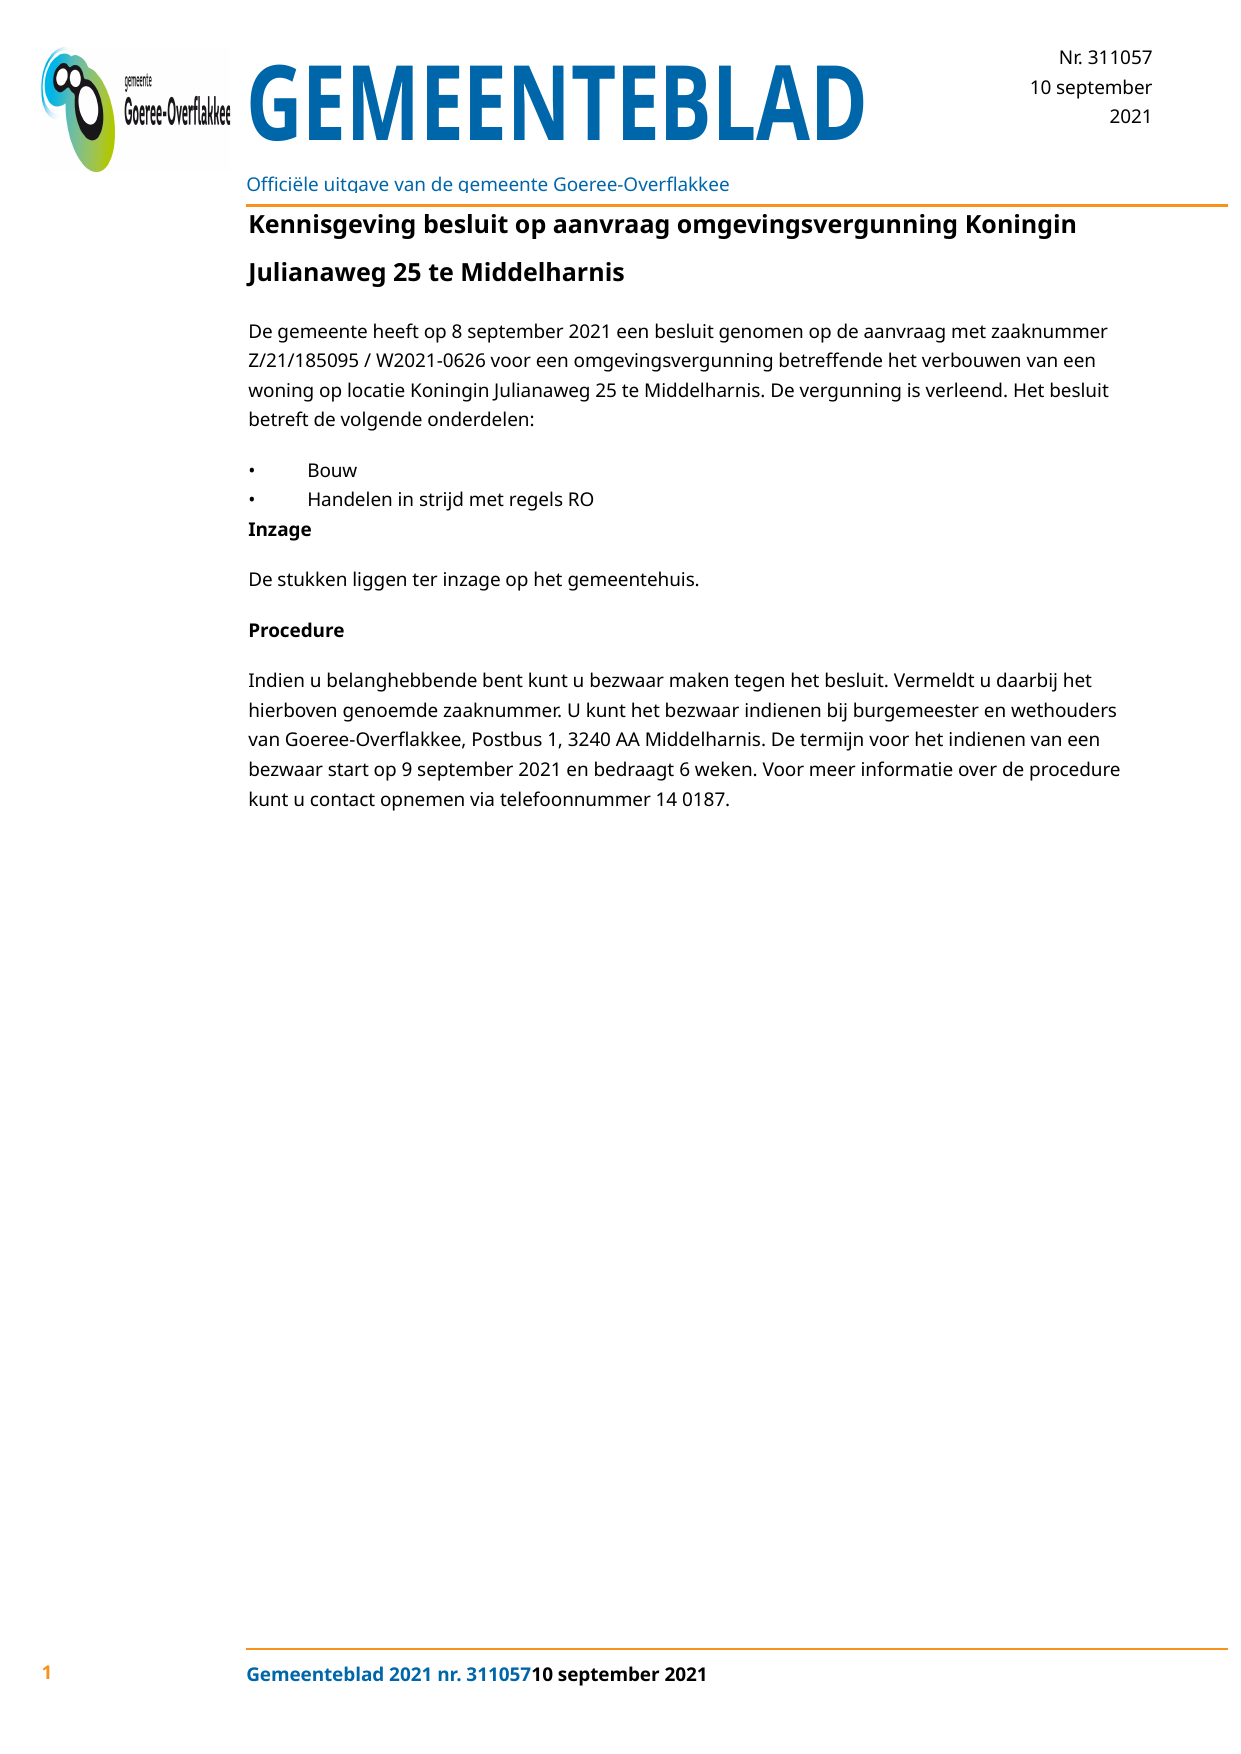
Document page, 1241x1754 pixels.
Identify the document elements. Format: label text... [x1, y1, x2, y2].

text Procedure [248, 617, 1152, 643]
text Indien u belanghebbende bent kunt u bezwaar maken tegen het besluit. Vermeldt u daarbij het hierboven genoemde zaaknummer. U kunt het bezwaar indienen bij burgemeester en wethouders van Goeree-Overflakkee, Postbus 1, 3240 AA Middelharnis. De termijn voor het indienen van een bezwaar start op 9 september 2021 en bedraagt 6 weken. Voor meer informatie over de procedure kunt u contact opnemen via telefoonnummer 14 0187. [248, 667, 1152, 812]
text De gemeente heeft op 8 september 2021 een besluit genomen op de aanvraag met zaaknummer Z/21/185095 / W2021-0626 voor een omgevingsvergunning betreffende het verbouwen van een woning op locatie Koningin Julianaweg 25 te Middelharnis. De vergunning is verleend. Het besluit betreft de volgende onderdelen: [248, 318, 1152, 432]
list Bouw [248, 457, 1152, 483]
text Inzage [248, 516, 1152, 542]
picture [41, 47, 231, 172]
text De stukken liggen ter inzage op het gemeentehuis. [248, 567, 1152, 592]
text Kennisgeving besluit op aanvraag omgevingsvergunning Koningin Julianaweg 25 te Middelharnis [248, 207, 1152, 288]
list Handelen in strijd met regels RO [248, 487, 1152, 512]
